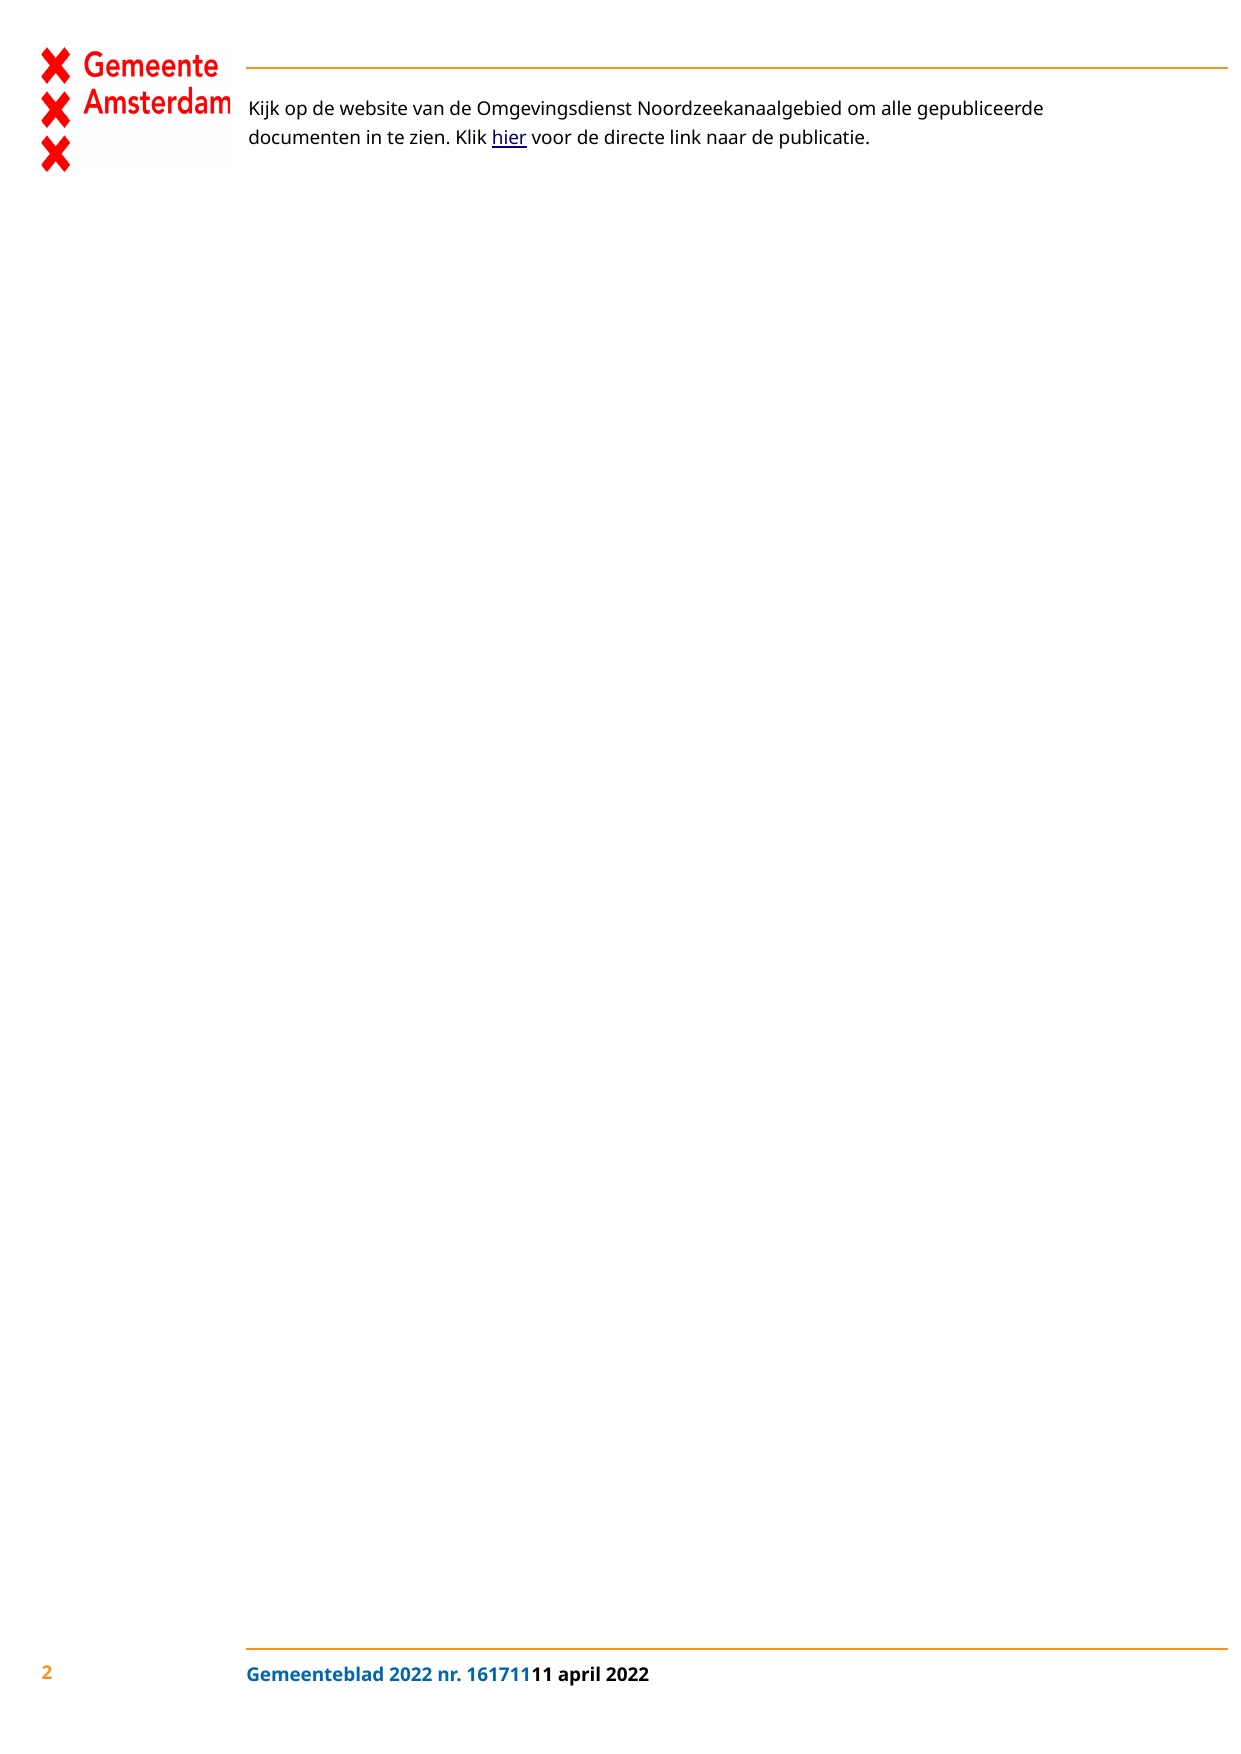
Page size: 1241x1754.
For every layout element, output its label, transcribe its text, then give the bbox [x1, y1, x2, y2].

picture [41, 47, 231, 172]
text Kijk op de website van de Omgevingsdienst Noordzeekanaalgebied om alle gepubliceerde documenten in te zien. Klik hier voor de directe link naar de publicatie. [248, 95, 1152, 150]
